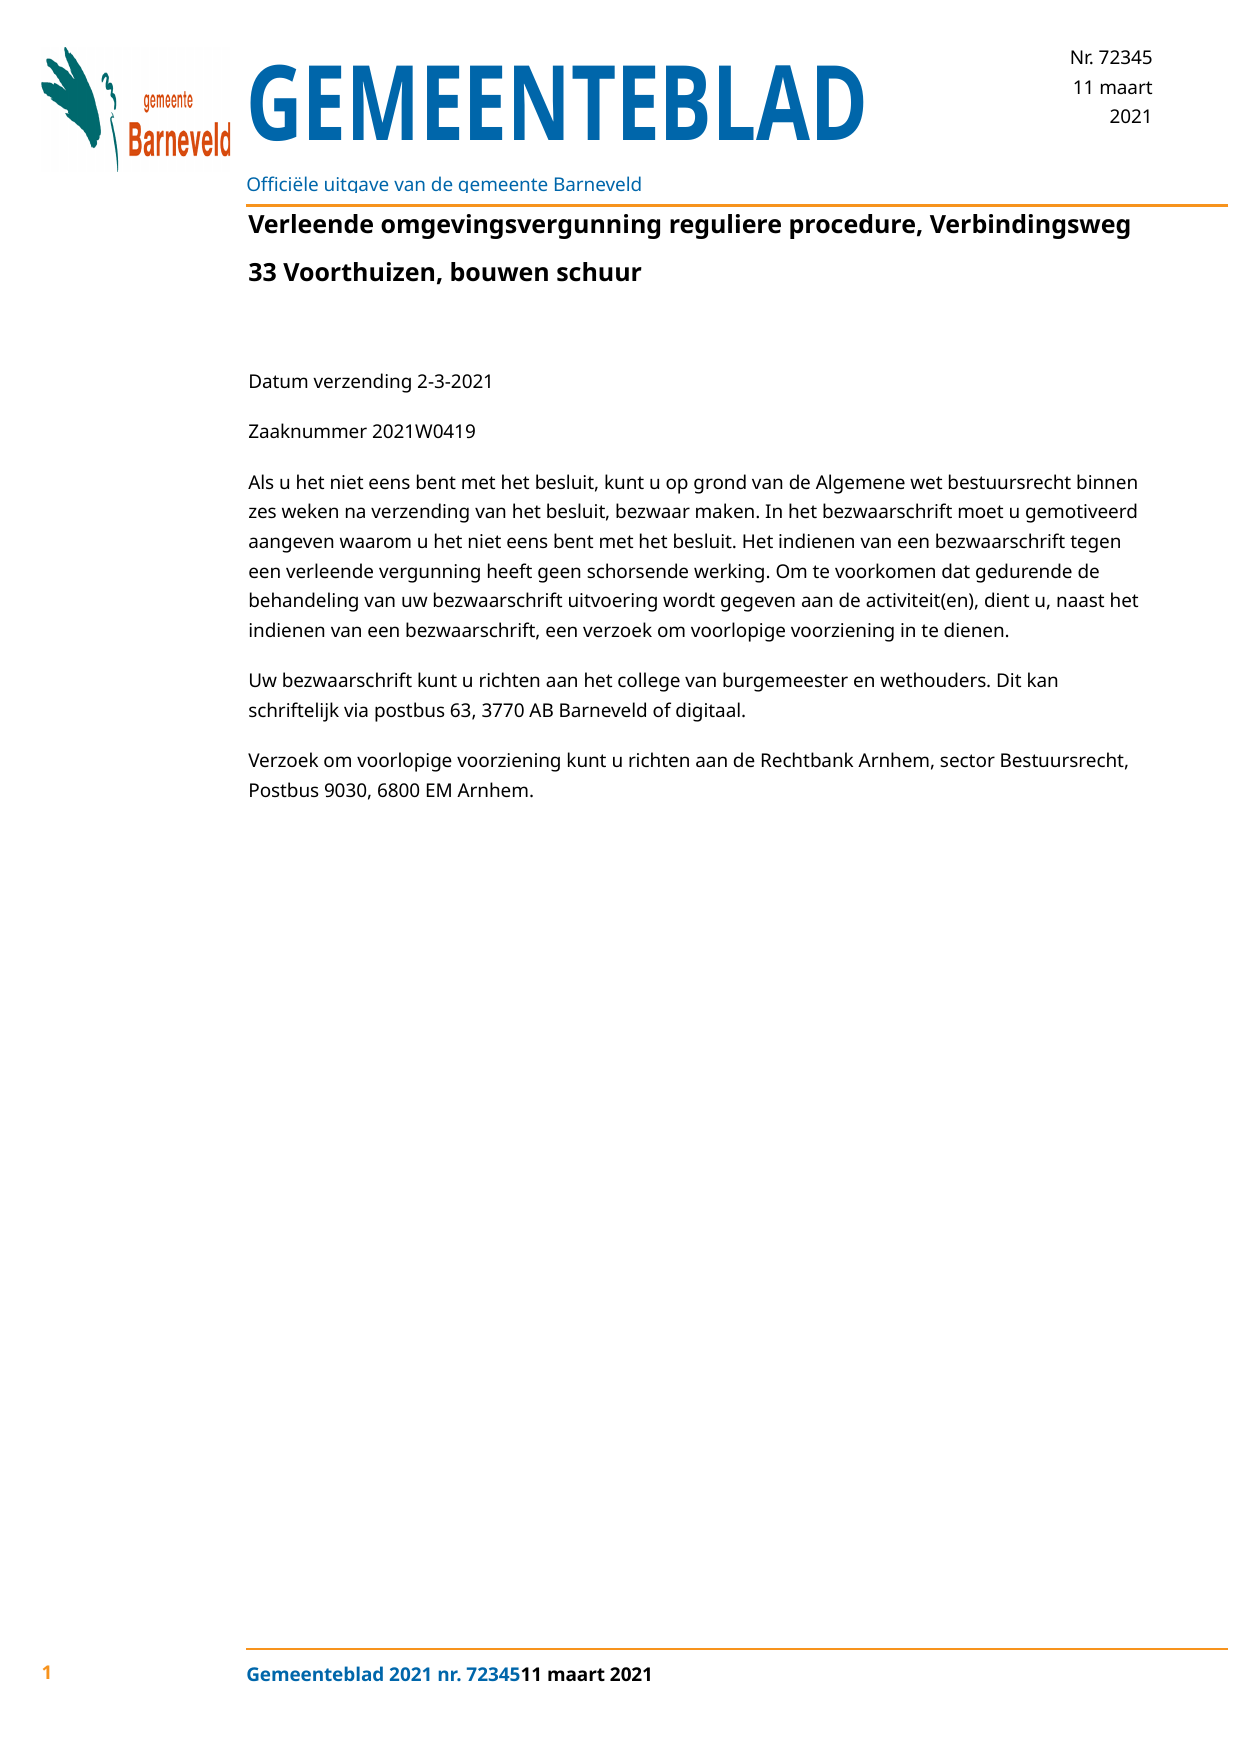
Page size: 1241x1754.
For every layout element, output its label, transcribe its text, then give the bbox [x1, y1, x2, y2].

text Als u het niet eens bent met het besluit, kunt u op grond van de Algemene wet bestuursrecht binnen zes weken na verzending van het besluit, bezwaar maken. In het bezwaarschrift moet u gemotiveerd aangeven waarom u het niet eens bent met het besluit. Het indienen van een bezwaarschrift tegen een verleende vergunning heeft geen schorsende werking. Om te voorkomen dat gedurende de behandeling van uw bezwaarschrift uitvoering wordt gegeven aan de activiteit(en), dient u, naast het indienen van een bezwaarschrift, een verzoek om voorlopige voorziening in te dienen. [248, 469, 1152, 643]
text Uw bezwaarschrift kunt u richten aan het college van burgemeester en wethouders. Dit kan schriftelijk via postbus 63, 3770 AB Barneveld of digitaal. [248, 667, 1152, 723]
text Verzoek om voorlopige voorziening kunt u richten aan de Rechtbank Arnhem, sector Bestuursrecht, Postbus 9030, 6800 EM Arnhem. [248, 747, 1152, 803]
text Zaaknummer 2021W0419 [248, 419, 1152, 444]
text Verleende omgevingsvergunning reguliere procedure, Verbindingsweg 33 Voorthuizen, bouwen schuur [248, 207, 1152, 288]
text Datum verzending 2-3-2021 [248, 368, 1152, 394]
picture [41, 47, 231, 172]
